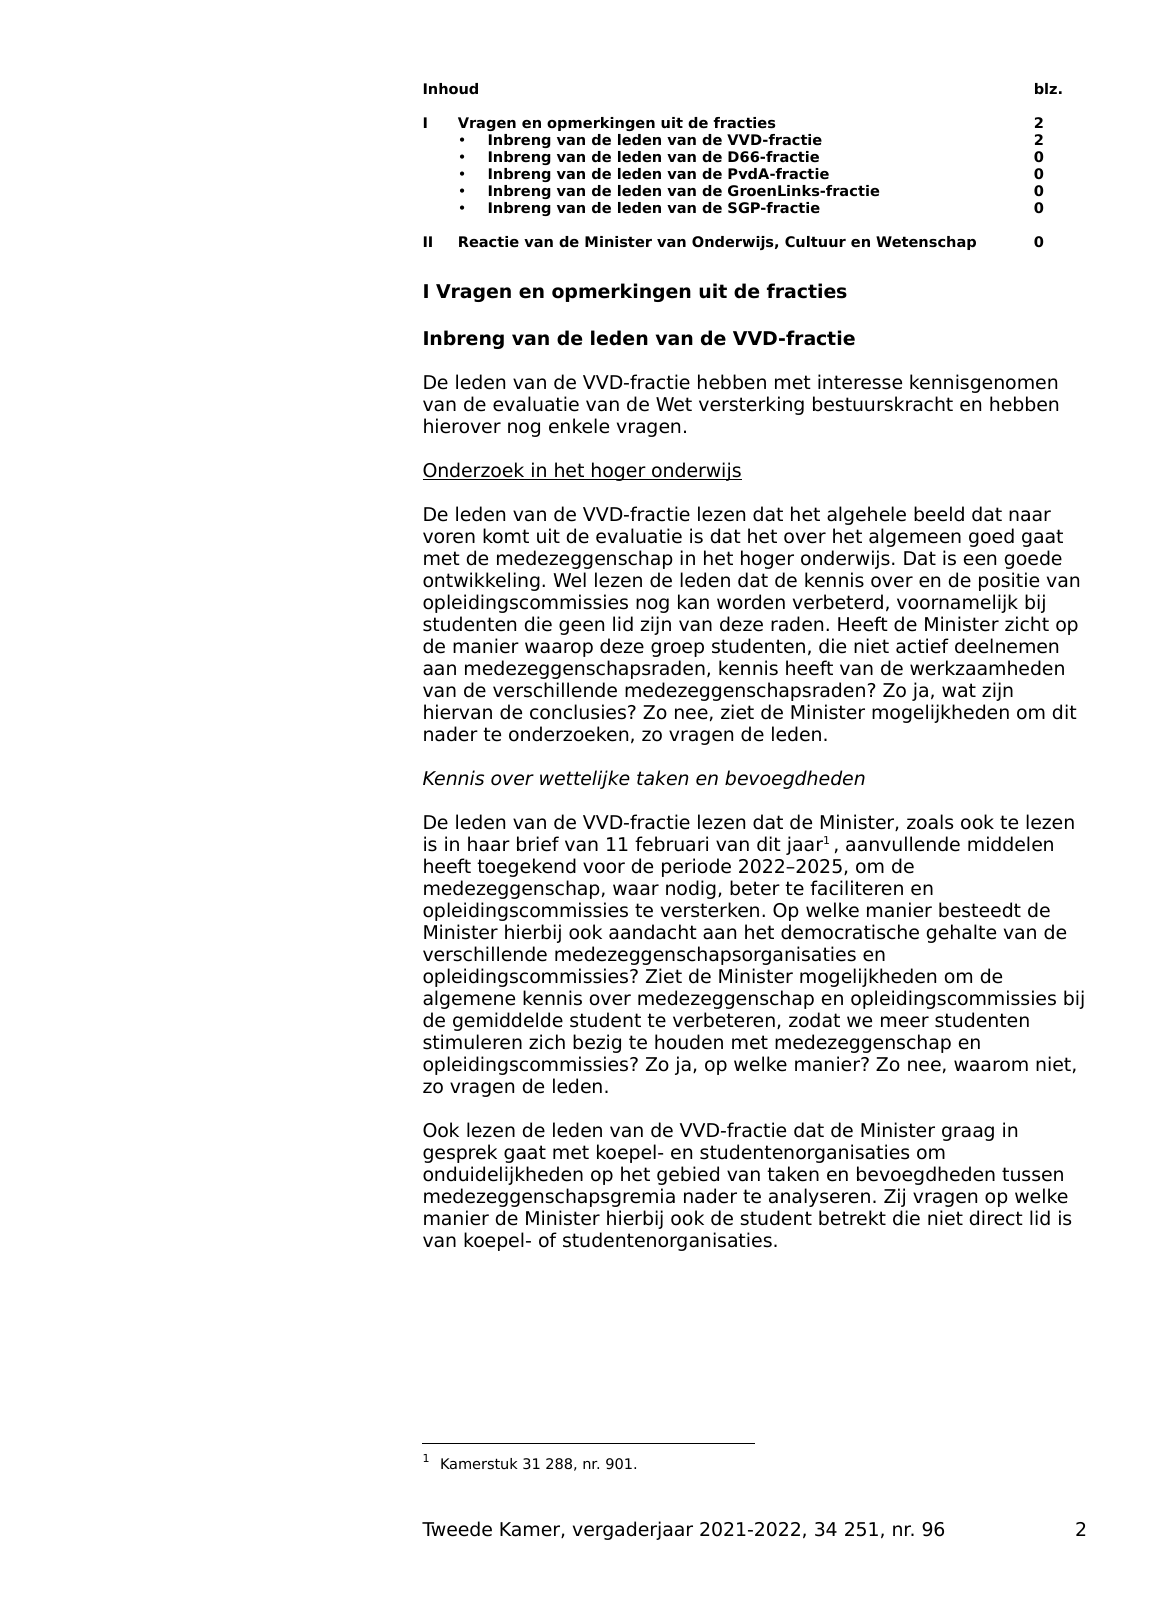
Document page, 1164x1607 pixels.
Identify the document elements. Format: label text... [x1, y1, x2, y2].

text De leden van de VVD-fractie lezen dat het algehele beeld dat naar voren komt uit de evaluatie is dat het over het algemeen goed gaat met de medezeggenschap in het hoger onderwijs. Dat is een goede ontwikkeling. Wel lezen de leden dat de kennis over en de positie van opleidingscommissies nog kan worden verbeterd, voornamelijk bij studenten die geen lid zijn van deze raden. Heeft de Minister zicht op de manier waarop deze groep studenten, die niet actief deelnemen aan medezeggenschapsraden, kennis heeft van de werkzaamheden van de verschillende medezeggenschapsraden? Zo ja, wat zijn hiervan de conclusies? Zo nee, ziet de Minister mogelijkheden om dit nader te onderzoeken, zo vragen de leden. [422, 504, 1087, 746]
table_cell Inbreng van de leden van de SGP-fractie [481, 200, 1027, 217]
text De leden van de VVD-fractie lezen dat de Minister, zoals ook te lezen is in haar brief van 11 februari van dit jaar, aanvullende middelen heeft toegekend voor de periode 2022–2025, om de medezeggenschap, waar nodig, beter te faciliteren en opleidingscommissies te versterken. Op welke manier besteedt de Minister hierbij ook aandacht aan het democratische gehalte van de verschillende medezeggenschapsorganisaties en opleidingscommissies? Ziet de Minister mogelijkheden om de algemene kennis over medezeggenschap en opleidingscommissies bij de gemiddelde student te verbeteren, zodat we meer studenten stimuleren zich bezig te houden met medezeggenschap en opleidingscommissies? Zo ja, op welke manier? Zo nee, waarom niet, zo vragen de leden. [422, 812, 1087, 1098]
table_cell [452, 98, 481, 115]
table_cell • [452, 183, 481, 200]
table_cell [1028, 217, 1087, 234]
table_cell [452, 217, 481, 234]
table_header Inhoud [422, 81, 1027, 98]
subtitle Inbreng van de leden van de VVD-fractie [422, 328, 1087, 350]
table_cell [481, 217, 1027, 234]
table_cell 0 [1028, 149, 1087, 166]
table_cell Reactie van de Minister van Onderwijs, Cultuur en Wetenschap [452, 234, 1027, 251]
table_cell [422, 166, 452, 183]
text De leden van de VVD-fractie hebben met interesse kennisgenomen van de evaluatie van de Wet versterking bestuurskracht en hebben hierover nog enkele vragen. [422, 372, 1087, 438]
table_cell 0 [1028, 166, 1087, 183]
table_cell [422, 217, 452, 234]
table_cell [422, 149, 452, 166]
table_cell Inbreng van de leden van de PvdA-fractie [481, 166, 1027, 183]
table_cell Vragen en opmerkingen uit de fracties [452, 115, 1027, 132]
table_cell [422, 200, 452, 217]
table_cell • [452, 132, 481, 149]
table_cell [481, 98, 1027, 115]
table_cell • [452, 166, 481, 183]
table_cell Inbreng van de leden van de GroenLinks-fractie [481, 183, 1027, 200]
table_cell II [422, 234, 452, 251]
text Ook lezen de leden van de VVD-fractie dat de Minister graag in gesprek gaat met koepel- en studentenorganisaties om onduidelijkheden op het gebied van taken en bevoegdheden tussen medezeggenschapsgremia nader te analyseren. Zij vragen op welke manier de Minister hierbij ook de student betrekt die niet direct lid is van koepel- of studentenorganisaties. [422, 1120, 1087, 1252]
table_cell 0 [1028, 183, 1087, 200]
table_cell [422, 132, 452, 149]
table_cell • [452, 149, 481, 166]
table_cell 0 [1028, 200, 1087, 217]
table_cell [1028, 98, 1087, 115]
table_header blz. [1028, 81, 1087, 98]
table_cell 2 [1028, 132, 1087, 149]
subtitle I Vragen en opmerkingen uit de fracties [422, 281, 1087, 303]
text Kamerstuk 31 288, nr. 901. [422, 1452, 1087, 1474]
table_cell [422, 98, 452, 115]
table_cell [422, 183, 452, 200]
subtitle Kennis over wettelijke taken en bevoegdheden [422, 768, 1087, 790]
subtitle Onderzoek in het hoger onderwijs [422, 460, 1087, 482]
table_cell Inbreng van de leden van de D66-fractie [481, 149, 1027, 166]
table_cell • [452, 200, 481, 217]
table_cell 0 [1028, 234, 1087, 251]
table_cell I [422, 115, 452, 132]
table_cell 2 [1028, 115, 1087, 132]
table_cell Inbreng van de leden van de VVD-fractie [481, 132, 1027, 149]
